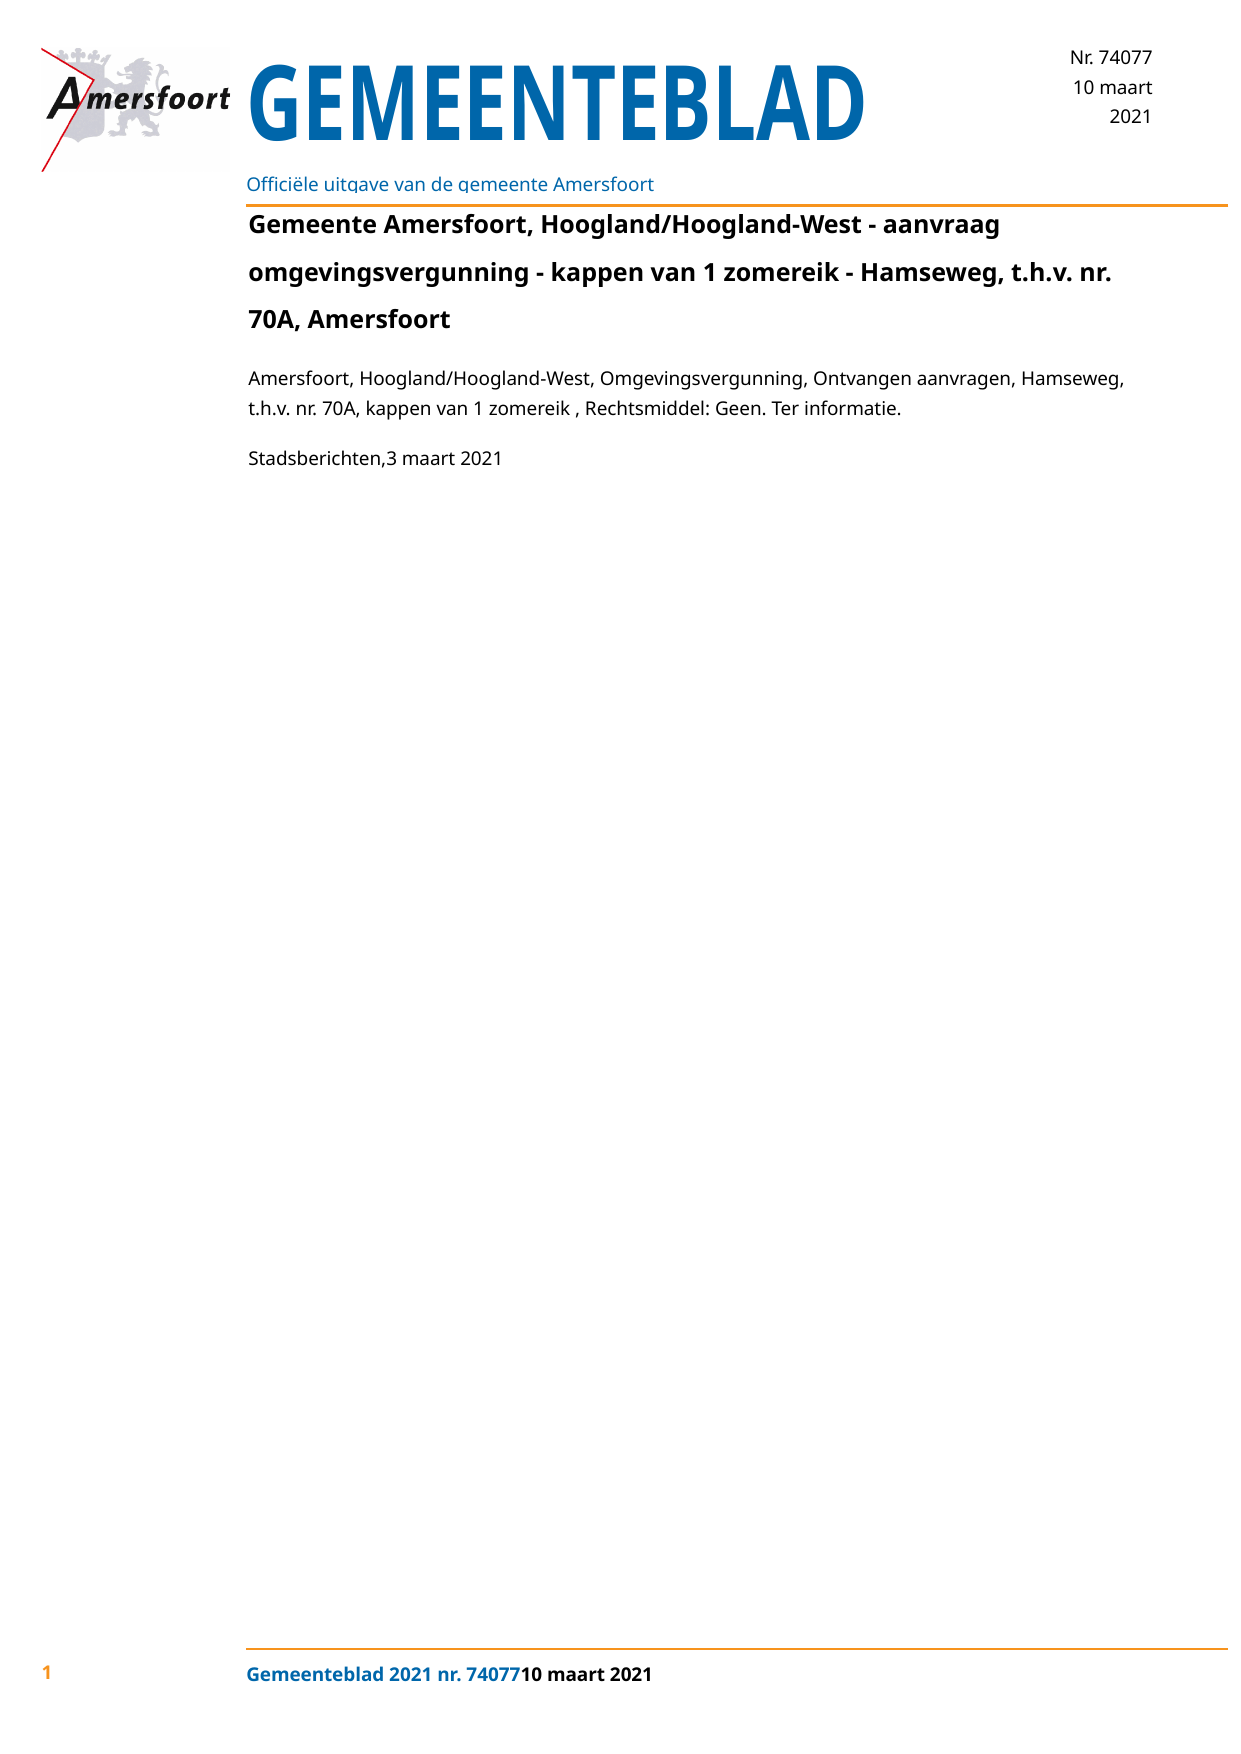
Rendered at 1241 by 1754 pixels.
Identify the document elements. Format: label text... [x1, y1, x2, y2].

text Gemeente Amersfoort, Hoogland/Hoogland-West - aanvraag omgevingsvergunning - kappen van 1 zomereik - Hamseweg, t.h.v. nr. 70A, Amersfoort [248, 207, 1152, 336]
picture [41, 47, 231, 172]
text Stadsberichten,3 maart 2021 [248, 446, 1152, 471]
text Amersfoort, Hoogland/Hoogland-West, Omgevingsvergunning, Ontvangen aanvragen, Hamseweg, t.h.v. nr. 70A, kappen van 1 zomereik , Rechtsmiddel: Geen. Ter informatie. [248, 366, 1152, 421]
